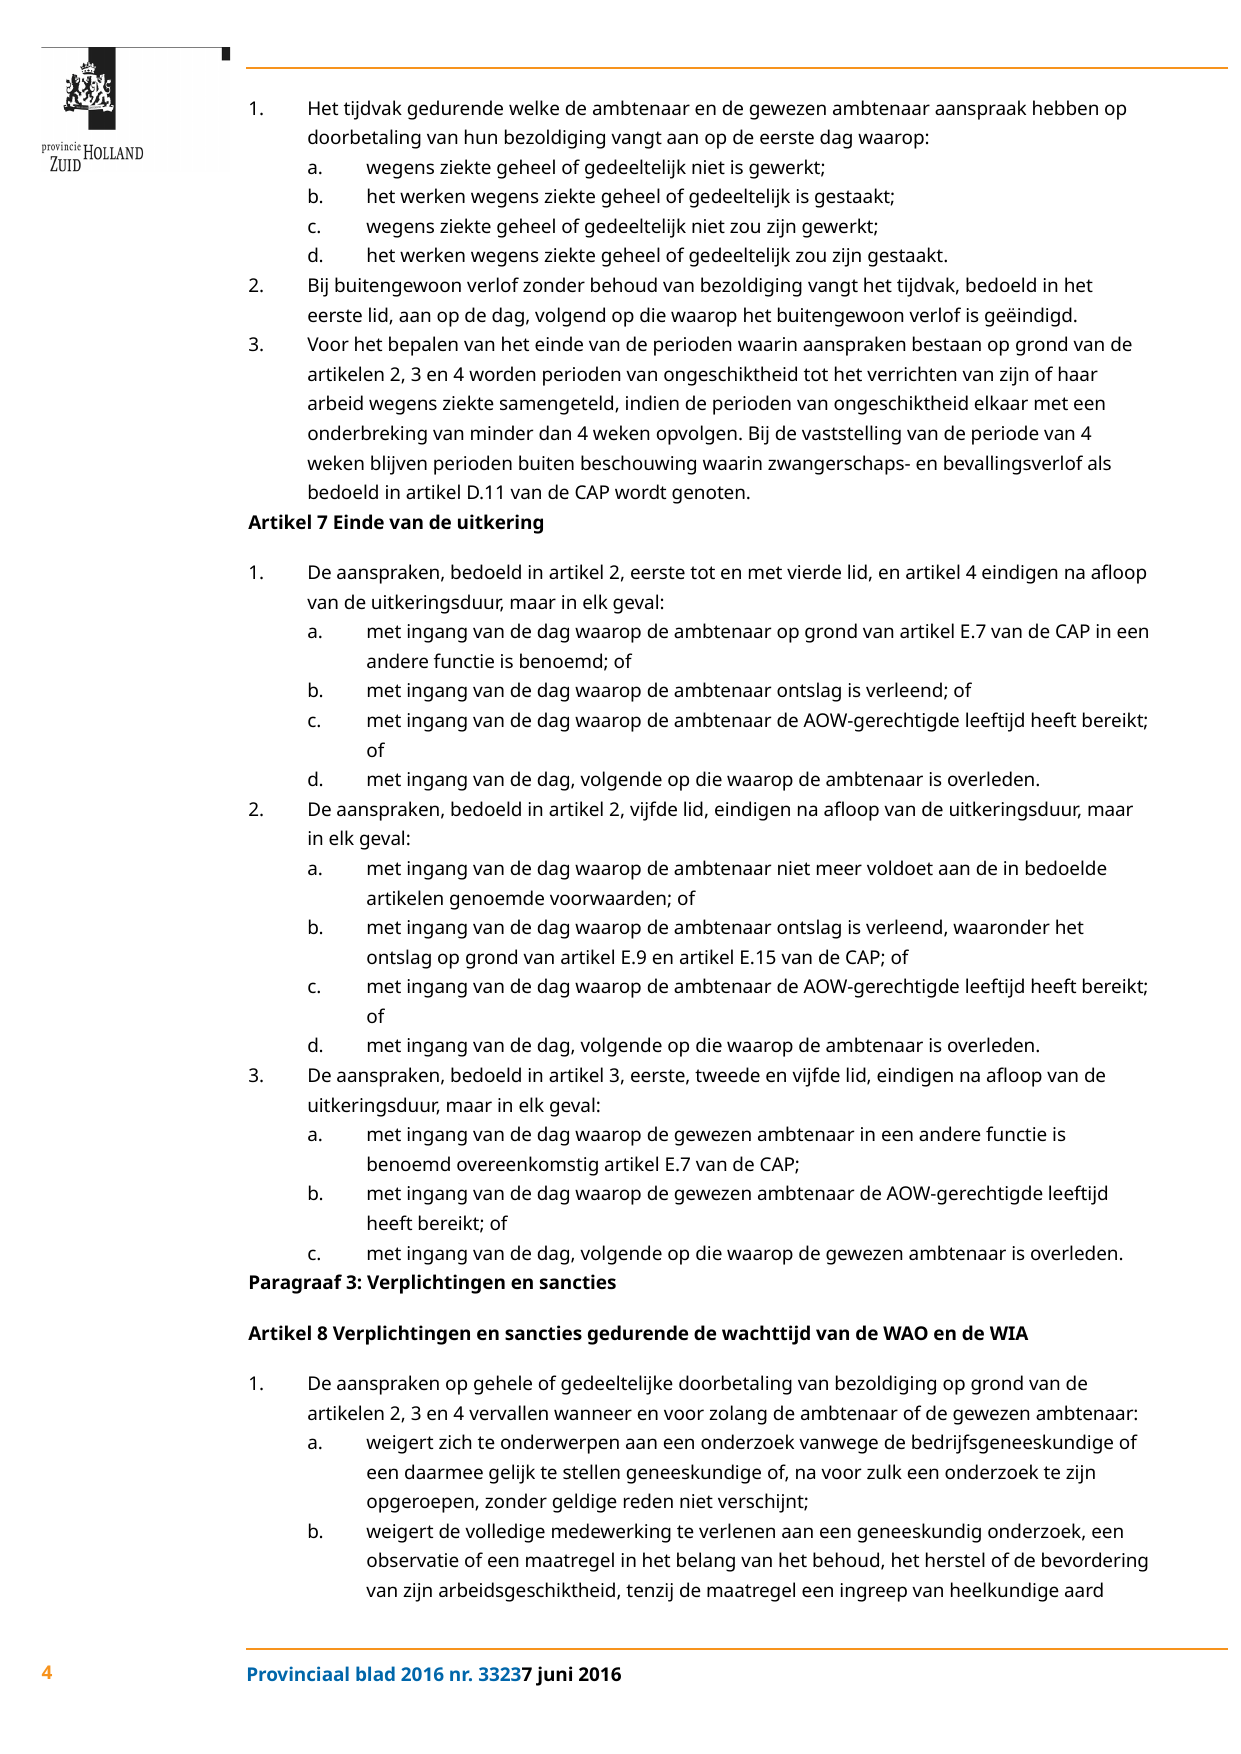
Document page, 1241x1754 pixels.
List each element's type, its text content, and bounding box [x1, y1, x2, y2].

list wegens ziekte geheel of gedeeltelijk niet is gewerkt; [307, 154, 1152, 180]
picture [41, 47, 231, 172]
list met ingang van de dag waarop de ambtenaar ontslag is verleend; of [307, 678, 1152, 703]
list met ingang van de dag waarop de ambtenaar niet meer voldoet aan de in bedoelde artikelen genoemde voorwaarden; of [307, 855, 1152, 911]
list met ingang van de dag, volgende op die waarop de ambtenaar is overleden. [307, 1033, 1152, 1058]
list Het tijdvak gedurende welke de ambtenaar en de gewezen ambtenaar aanspraak hebben op doorbetaling van hun bezoldiging vangt aan op de eerste dag waarop: [248, 95, 1152, 150]
list Bij buitengewoon verlof zonder behoud van bezoldiging vangt het tijdvak, bedoeld in het eerste lid, aan op de dag, volgend op die waarop het buitengewoon verlof is geëindigd. [248, 272, 1152, 328]
list het werken wegens ziekte geheel of gedeeltelijk is gestaakt; [307, 183, 1152, 209]
text Paragraaf 3: Verplichtingen en sancties [248, 1269, 1152, 1295]
list met ingang van de dag waarop de gewezen ambtenaar in een andere functie is benoemd overeenkomstig artikel E.7 van de CAP; [307, 1121, 1152, 1177]
list het werken wegens ziekte geheel of gedeeltelijk zou zijn gestaakt. [307, 243, 1152, 268]
list Voor het bepalen van het einde van de perioden waarin aanspraken bestaan op grond van de artikelen 2, 3 en 4 worden perioden van ongeschiktheid tot het verrichten van zijn of haar arbeid wegens ziekte samengeteld, indien de perioden van ongeschiktheid elkaar met een onderbreking van minder dan 4 weken opvolgen. Bij de vaststelling van de periode van 4 weken blijven perioden buiten beschouwing waarin zwangerschaps- en bevallingsverlof als bedoeld in artikel D.11 van de CAP wordt genoten. [248, 331, 1152, 505]
list weigert de volledige medewerking te verlenen aan een geneeskundig onderzoek, een observatie of een maatregel in het belang van het behoud, het herstel of de bevordering van zijn arbeidsgeschiktheid, tenzij de maatregel een ingreep van heelkundige aard [307, 1518, 1152, 1603]
list De aanspraken, bedoeld in artikel 2, eerste tot en met vierde lid, en artikel 4 eindigen na afloop van de uitkeringsduur, maar in elk geval: [248, 559, 1152, 615]
list met ingang van de dag waarop de ambtenaar op grond van artikel E.7 van de CAP in een andere functie is benoemd; of [307, 618, 1152, 674]
list met ingang van de dag waarop de gewezen ambtenaar de AOW-gerechtigde leeftijd heeft bereikt; of [307, 1181, 1152, 1236]
list weigert zich te onderwerpen aan een onderzoek vanwege de bedrijfsgeneeskundige of een daarmee gelijk te stellen geneeskundige of, na voor zulk een onderzoek te zijn opgeroepen, zonder geldige reden niet verschijnt; [307, 1429, 1152, 1514]
text Artikel 8 Verplichtingen en sancties gedurende de wachttijd van de WAO en de WIA [248, 1320, 1152, 1346]
list met ingang van de dag, volgende op die waarop de ambtenaar is overleden. [307, 766, 1152, 792]
list met ingang van de dag waarop de ambtenaar de AOW-gerechtigde leeftijd heeft bereikt; of [307, 973, 1152, 1029]
list De aanspraken, bedoeld in artikel 2, vijfde lid, eindigen na afloop van de uitkeringsduur, maar in elk geval: [248, 796, 1152, 851]
list met ingang van de dag waarop de ambtenaar ontslag is verleend, waaronder het ontslag op grond van artikel E.9 en artikel E.15 van de CAP; of [307, 914, 1152, 970]
list met ingang van de dag waarop de ambtenaar de AOW-gerechtigde leeftijd heeft bereikt; of [307, 707, 1152, 763]
list wegens ziekte geheel of gedeeltelijk niet zou zijn gewerkt; [307, 213, 1152, 239]
list De aanspraken, bedoeld in artikel 3, eerste, tweede en vijfde lid, eindigen na afloop van de uitkeringsduur, maar in elk geval: [248, 1062, 1152, 1118]
text Artikel 7 Einde van de uitkering [248, 509, 1152, 535]
list De aanspraken op gehele of gedeeltelijke doorbetaling van bezoldiging op grond van de artikelen 2, 3 en 4 vervallen wanneer en voor zolang de ambtenaar of de gewezen ambtenaar: [248, 1370, 1152, 1426]
list met ingang van de dag, volgende op die waarop de gewezen ambtenaar is overleden. [307, 1240, 1152, 1266]
